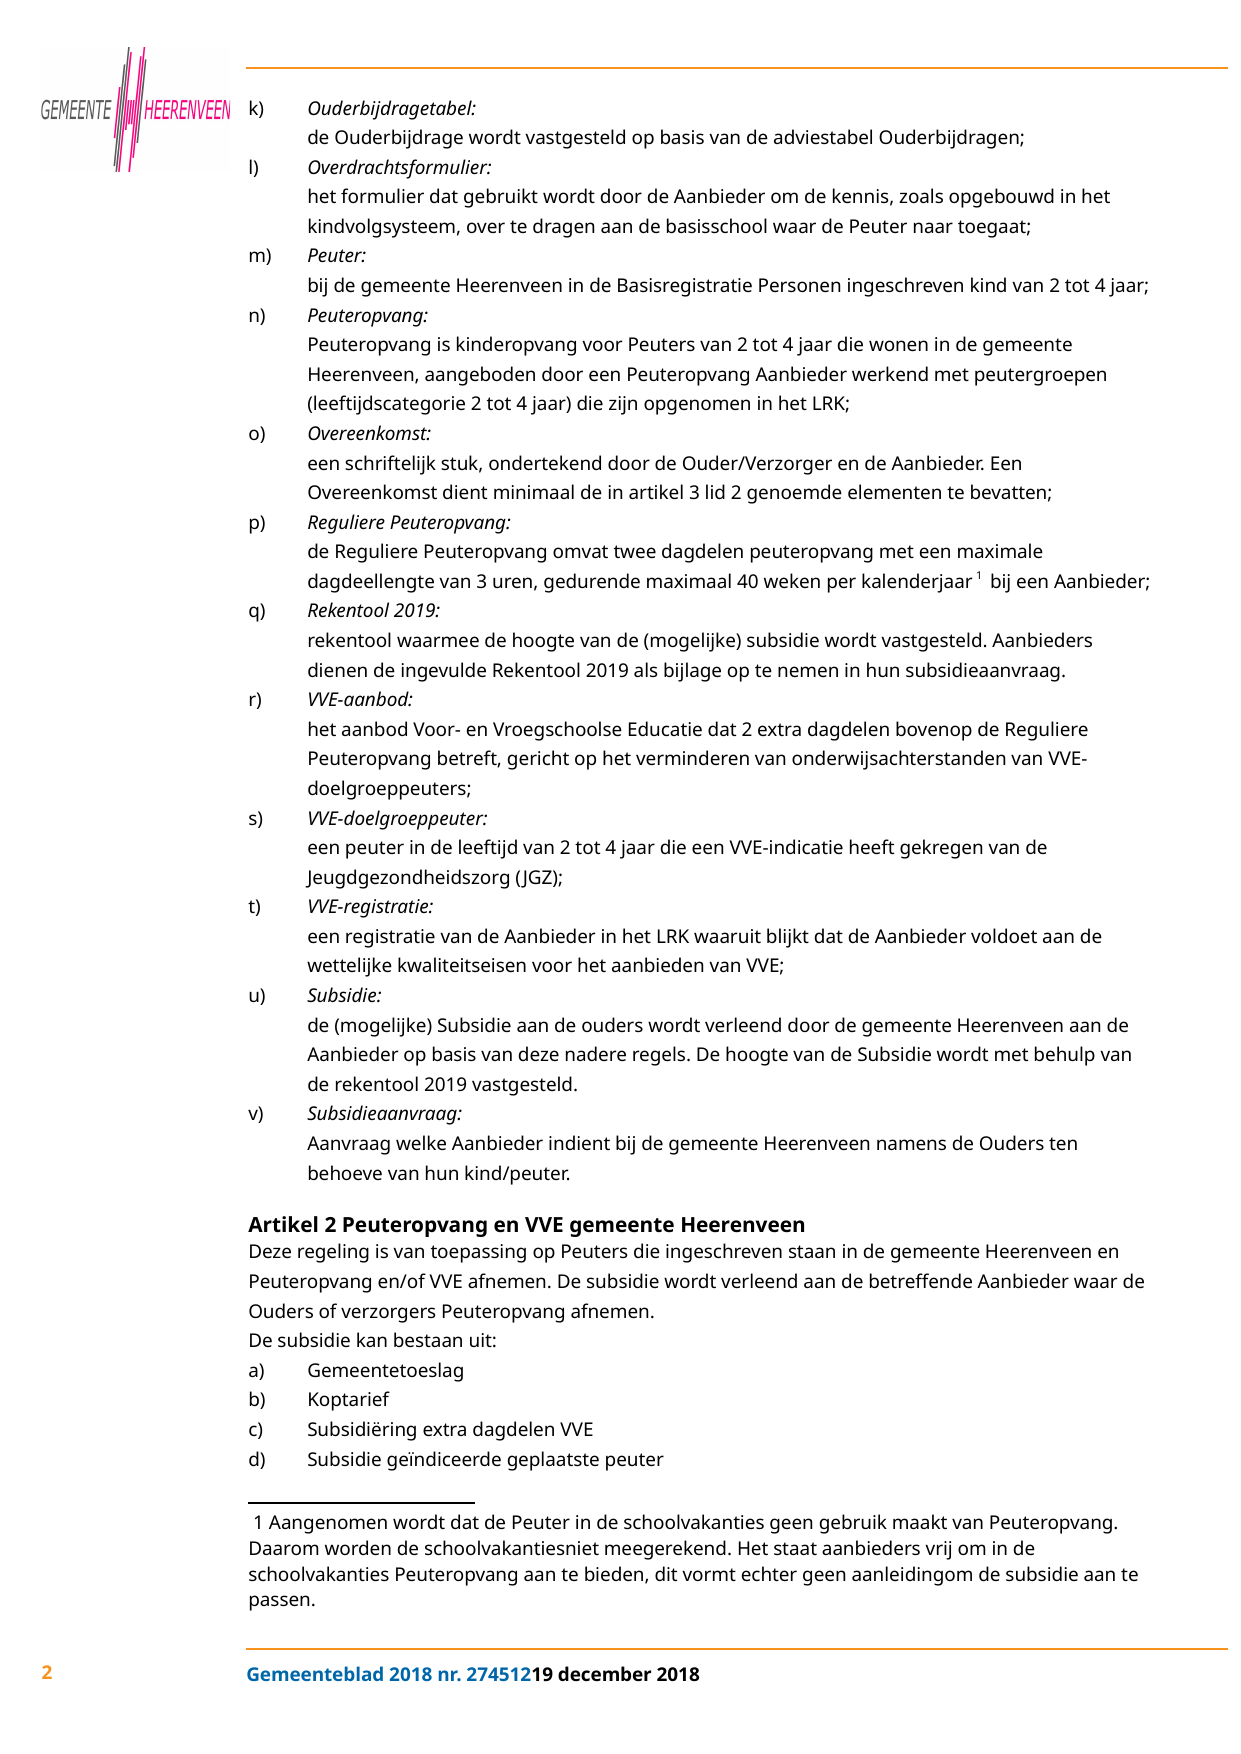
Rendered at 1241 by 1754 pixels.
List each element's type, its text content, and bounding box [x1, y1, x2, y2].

text De subsidie kan bestaan uit: [248, 1327, 1152, 1353]
text Deze regeling is van toepassing op Peuters die ingeschreven staan in de gemeente Heerenveen en Peuteropvang en/of VVE afnemen. De subsidie wordt verleend aan de betreffende Aanbieder waar de Ouders of verzorgers Peuteropvang afnemen. [248, 1239, 1152, 1323]
list rekentool waarmee de hoogte van de (mogelijke) subsidie wordt vastgesteld. Aanbieders dienen de ingevulde Rekentool 2019 als bijlage op te nemen in hun subsidieaanvraag. [248, 627, 1152, 683]
list VVE-doelgroeppeuter: [248, 805, 1152, 831]
list VVE-registratie: [248, 893, 1152, 919]
list het aanbod Voor- en Vroegschoolse Educatie dat 2 extra dagdelen bovenop de Reguliere Peuteropvang betreft, gericht op het verminderen van onderwijsachterstanden van VVE-doelgroeppeuters; [248, 716, 1152, 801]
list Subsidieaanvraag: [248, 1101, 1152, 1126]
list het formulier dat gebruikt wordt door de Aanbieder om de kennis, zoals opgebouwd in het kindvolgsysteem, over te dragen aan de basisschool waar de Peuter naar toegaat; [248, 183, 1152, 239]
list Subsidiëring extra dagdelen VVE [248, 1416, 1152, 1442]
list een peuter in de leeftijd van 2 tot 4 jaar die een VVE-indicatie heeft gekregen van de Jeugdgezondheidszorg (JGZ); [248, 834, 1152, 890]
list Overdrachtsformulier: [248, 154, 1152, 180]
list Aanvraag welke Aanbieder indient bij de gemeente Heerenveen namens de Ouders ten behoeve van hun kind/peuter. [248, 1130, 1152, 1186]
list Subsidie: [248, 982, 1152, 1008]
list Koptarief [248, 1387, 1152, 1412]
list een schriftelijk stuk, ondertekend door de Ouder/Verzorger en de Aanbieder. Een Overeenkomst dient minimaal de in artikel 3 lid 2 genoemde elementen te bevatten; [248, 450, 1152, 505]
list Gemeentetoeslag [248, 1357, 1152, 1383]
list Peuter: [248, 243, 1152, 268]
list VVE-aanbod: [248, 686, 1152, 712]
list de (mogelijke) Subsidie aan de ouders wordt verleend door de gemeente Heerenveen aan de Aanbieder op basis van deze nadere regels. De hoogte van de Subsidie wordt met behulp van de rekentool 2019 vastgesteld. [248, 1012, 1152, 1097]
list Overeenkomst: [248, 420, 1152, 446]
list Ouderbijdragetabel: [248, 95, 1152, 121]
list de Ouderbijdrage wordt vastgesteld op basis van de adviestabel Ouderbijdragen; [248, 124, 1152, 150]
list Aangenomen wordt dat de Peuter in de schoolvakanties geen gebruik maakt van Peuteropvang. Daarom worden de schoolvakantiesniet meegerekend. Het staat aanbieders vrij om in de schoolvakanties Peuteropvang aan te bieden, dit vormt echter geen aanleidingom de subsidie aan te passen. [248, 1509, 1152, 1612]
list de Reguliere Peuteropvang omvat twee dagdelen peuteropvang met een maximale dagdeellengte van 3 uren, gedurende maximaal 40 weken per kalenderjaar bij een Aanbieder; [248, 538, 1152, 594]
picture [41, 47, 231, 172]
list Reguliere Peuteropvang: [248, 509, 1152, 535]
list bij de gemeente Heerenveen in de Basisregistratie Personen ingeschreven kind van 2 tot 4 jaar; [248, 272, 1152, 298]
text Artikel 2 Peuteropvang en VVE gemeente Heerenveen [248, 1210, 1152, 1239]
list Peuteropvang: [248, 302, 1152, 328]
list Peuteropvang is kinderopvang voor Peuters van 2 tot 4 jaar die wonen in de gemeente Heerenveen, aangeboden door een Peuteropvang Aanbieder werkend met peutergroepen (leeftijdscategorie 2 tot 4 jaar) die zijn opgenomen in het LRK; [248, 331, 1152, 416]
list Subsidie geïndiceerde geplaatste peuter [248, 1446, 1152, 1471]
list Rekentool 2019: [248, 598, 1152, 623]
list een registratie van de Aanbieder in het LRK waaruit blijkt dat de Aanbieder voldoet aan de wettelijke kwaliteitseisen voor het aanbieden van VVE; [248, 923, 1152, 978]
